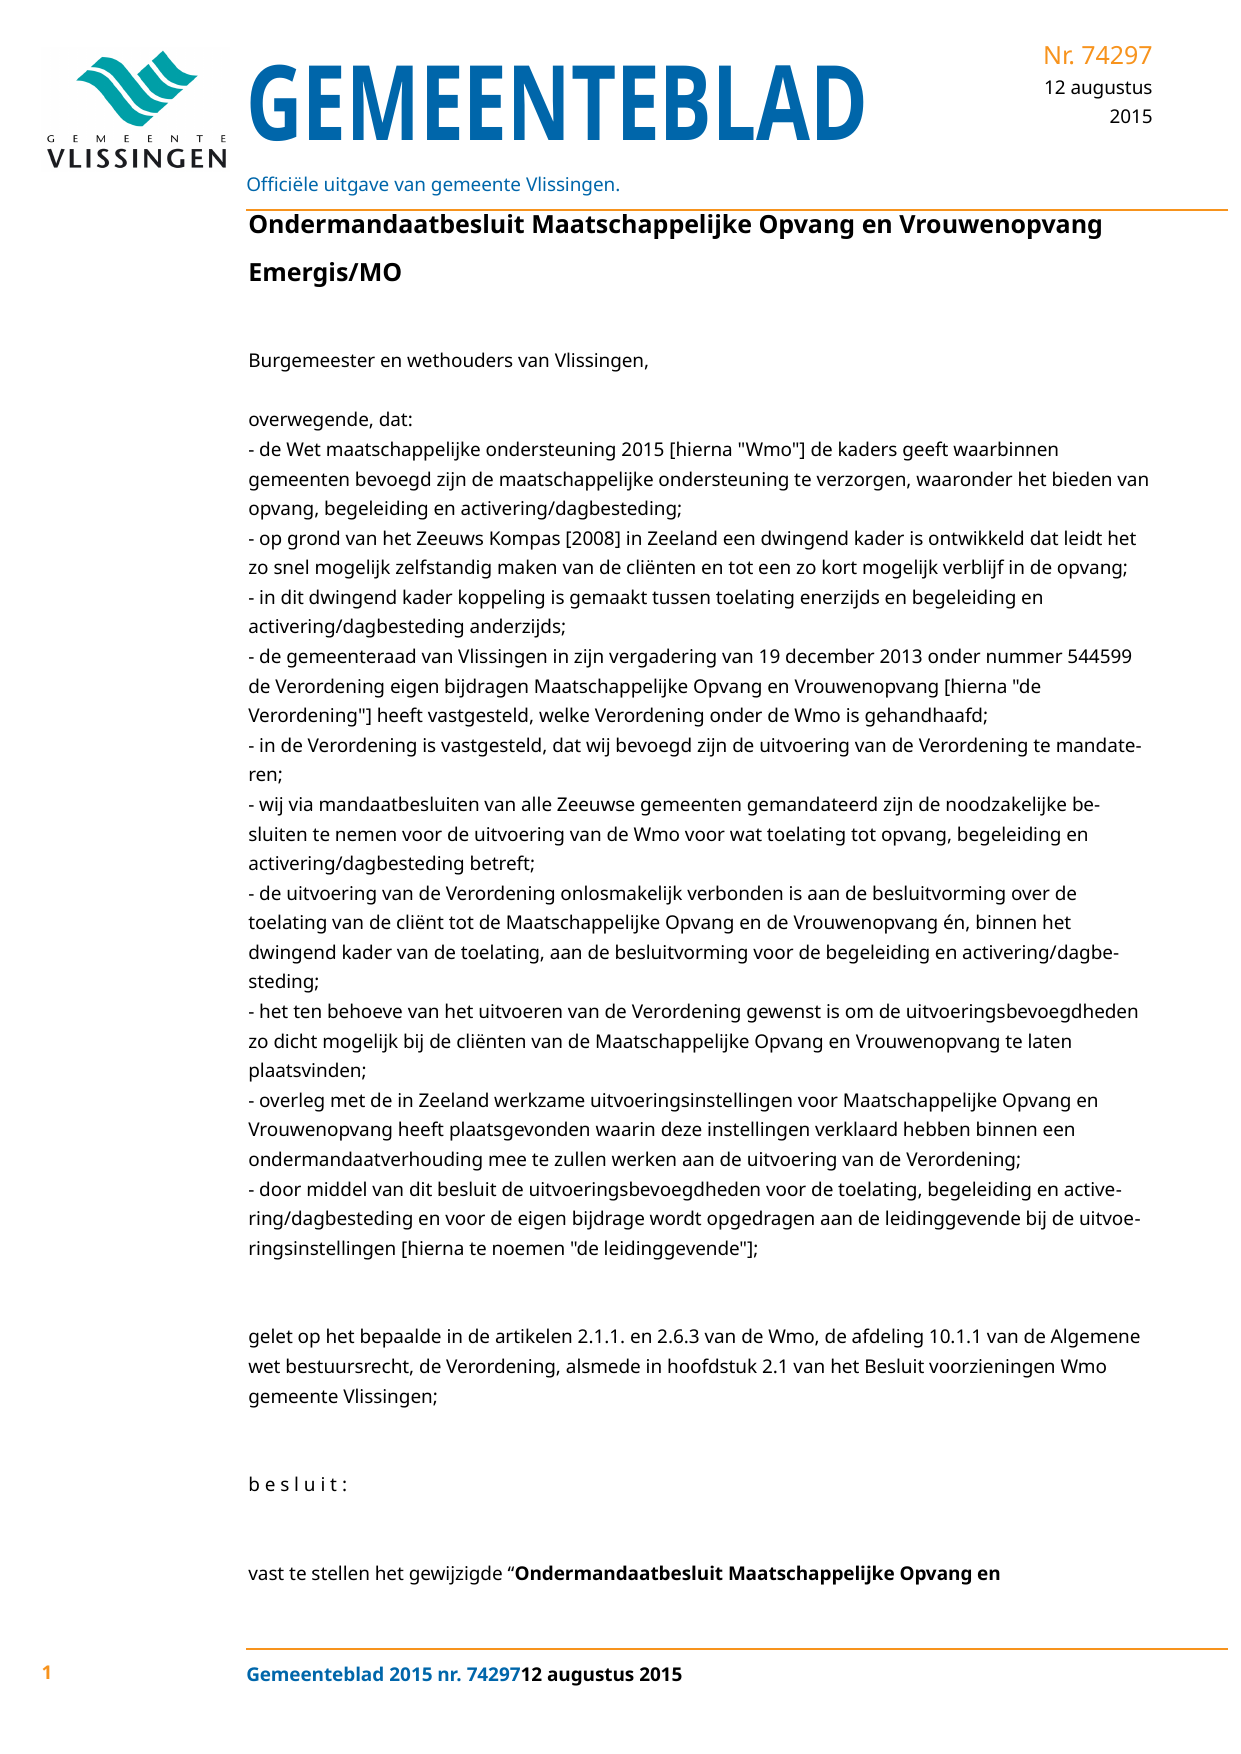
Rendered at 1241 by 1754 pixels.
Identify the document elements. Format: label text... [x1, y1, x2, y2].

text - wij via mandaatbesluiten van alle Zeeuwse gemeenten gemanda­teerd zijn de noodza­ke­lijke be­sluiten te nemen voor de uitvoering van de Wmo voor wat toelating tot opvang, begeleiding en activering/dagbesteding betreft; [248, 791, 1152, 876]
text - overleg met de in Zeeland werkzame uitvoeringsinstellingen voor Maatschappelijke Opvang en Vrouwen­opvang heeft plaatsgevonden waarin deze instellingen verklaard hebben binnen een onderman­daat­verhouding mee te zullen werken aan de uitvoering van de Verordening; [248, 1087, 1152, 1172]
text overwegende, dat: [248, 407, 1152, 432]
text - in de Verordening is vastgesteld, dat wij bevoegd zijn de uitvoering van de Verordening te manda­te­ren; [248, 732, 1152, 787]
text vast te stellen het gewijzigde “Ondermandaatbesluit Maatschappelijke Opvang en [248, 1560, 1152, 1586]
text Ondermandaatbesluit Maatschappelijke Opvang en Vrouwenopvang Emergis/MO [248, 211, 1152, 288]
text - de Wet maatschappelijke ondersteuning 2015 [hierna "Wmo"] de kaders geeft waarbinnen gemeenten bevoegd zijn de maatschappelijke ondersteuning te verzorgen, waaronder het bieden van opvang, begeleiding en activering/dagbesteding; [248, 436, 1152, 521]
picture [41, 47, 231, 172]
text b e s l u i t : [248, 1472, 1152, 1497]
text - door middel van dit besluit de uitvoeringsbevoegdheden voor de toelating, begeleiding en active­ring/dagbesteding en voor de eigen bijdrage wordt opgedragen aan de leidinggevende bij de uitvoe­ringsinstellingen [hierna te noemen "de leidinggevende"]; [248, 1176, 1152, 1261]
text - de uitvoering van de Verordening onlosmakelijk verbonden is aan de besluitvorming over de toelating van de cliënt tot de Maatschappelijke Opvang en de Vrouwenopvang én, binnen het dwingend kader van de toelating, aan de besluitvorming voor de begeleiding en activering/­dag­be­steding; [248, 880, 1152, 994]
text - de gemeenteraad van Vlissingen in zijn vergadering van 19 december 2013 onder nummer 544599 de Verordening eigen bijdragen Maatschappelijke Opvang en Vrouwenopvang [hierna "de Verordening"] heeft vastgesteld, welke Verordening onder de Wmo is gehandhaafd; [248, 643, 1152, 728]
text Burgemeester en wethouders van Vlissingen, [248, 347, 1152, 373]
text - het ten behoeve van het uitvoeren van de Verordening gewenst is om de uitvoerings­bevoegd­heden zo dicht mogelijk bij de cliënten van de Maatschappelijke Opvang en Vrouwenopvang te laten plaatsvinden; [248, 998, 1152, 1083]
text - op grond van het Zeeuws Kompas [2008] in Zeeland een dwingend kader is ontwikkeld dat leidt het zo snel mogelijk zelfstandig maken van de cliënten en tot een zo kort mogelijk verblijf in de opvang; [248, 525, 1152, 580]
text gelet op het bepaalde in de artikelen 2.1.1. en 2.6.3 van de Wmo, de afdeling 10.1.1 van de Algemene wet bestuursrecht, de Verordening, alsmede in hoofdstuk 2.1 van het Besluit voorzieningen Wmo gemeente Vlissingen; [248, 1324, 1152, 1409]
text - in dit dwingend kader koppeling is gemaakt tussen toelating enerzijds en begeleiding en activering/dagbesteding anderzijds; [248, 584, 1152, 639]
